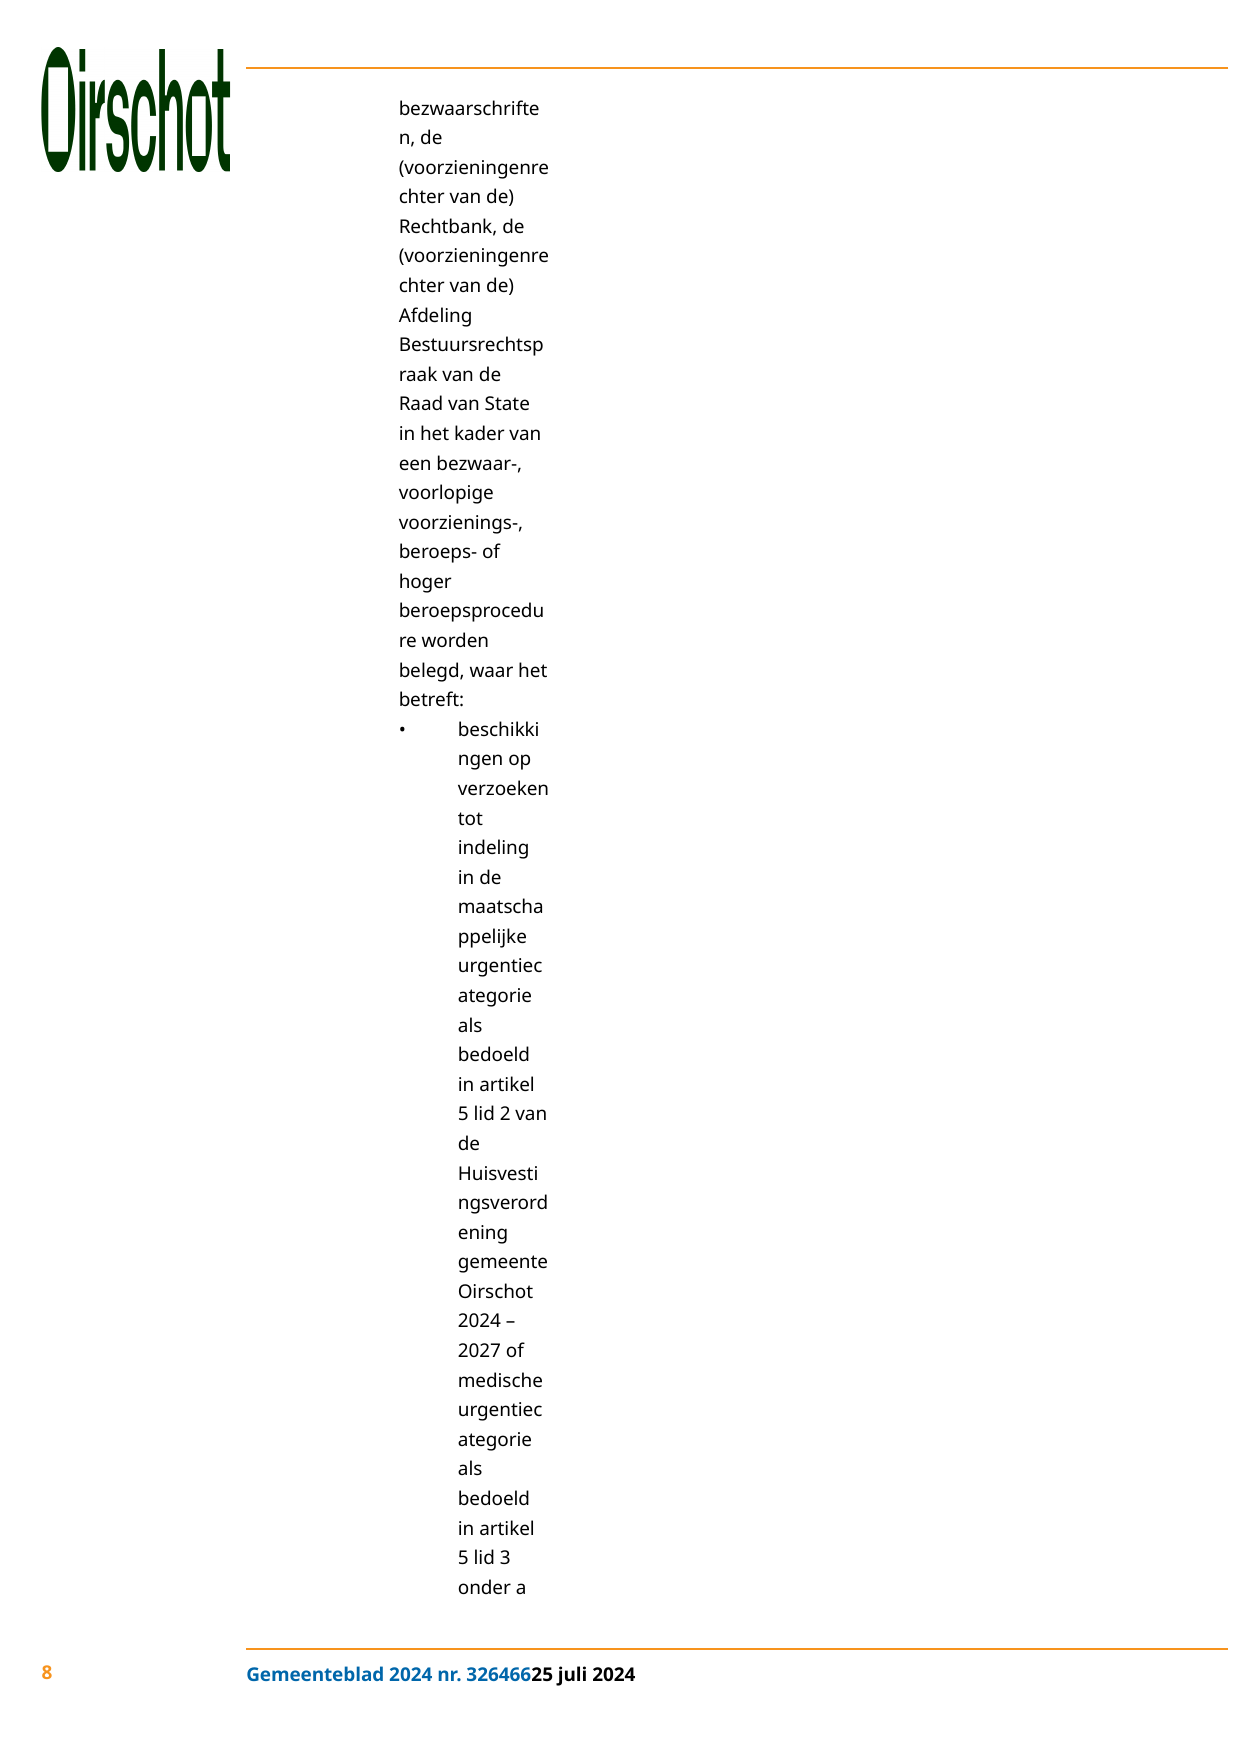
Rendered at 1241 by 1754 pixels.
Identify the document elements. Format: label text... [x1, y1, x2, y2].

table_cell [850, 95, 1001, 1600]
table_cell [1001, 95, 1152, 1600]
picture [41, 47, 231, 172]
table_cell [700, 95, 850, 1600]
table_cell bezwaarschriften, de (voorzieningenrechter van de) Rechtbank, de (voorzieningenrechter van de) Afdeling Bestuursrechtspraak van de Raad van State in het kader van een bezwaar-, voorlopige voorzienings-, beroeps- of hoger beroepsprocedure worden belegd, waar het betreft: beschikkingen op verzoeken tot indeling in de maatschappelijke urgentiecategorie als bedoeld in artikel 5 lid 2 van de Huisvestingsverordening gemeente Oirschot 2024 – 2027 of medische urgentiecategorie als bedoeld in artikel 5 lid 3 onder a [399, 95, 549, 1600]
table_cell -- [549, 95, 700, 1600]
table_cell [248, 95, 398, 1600]
